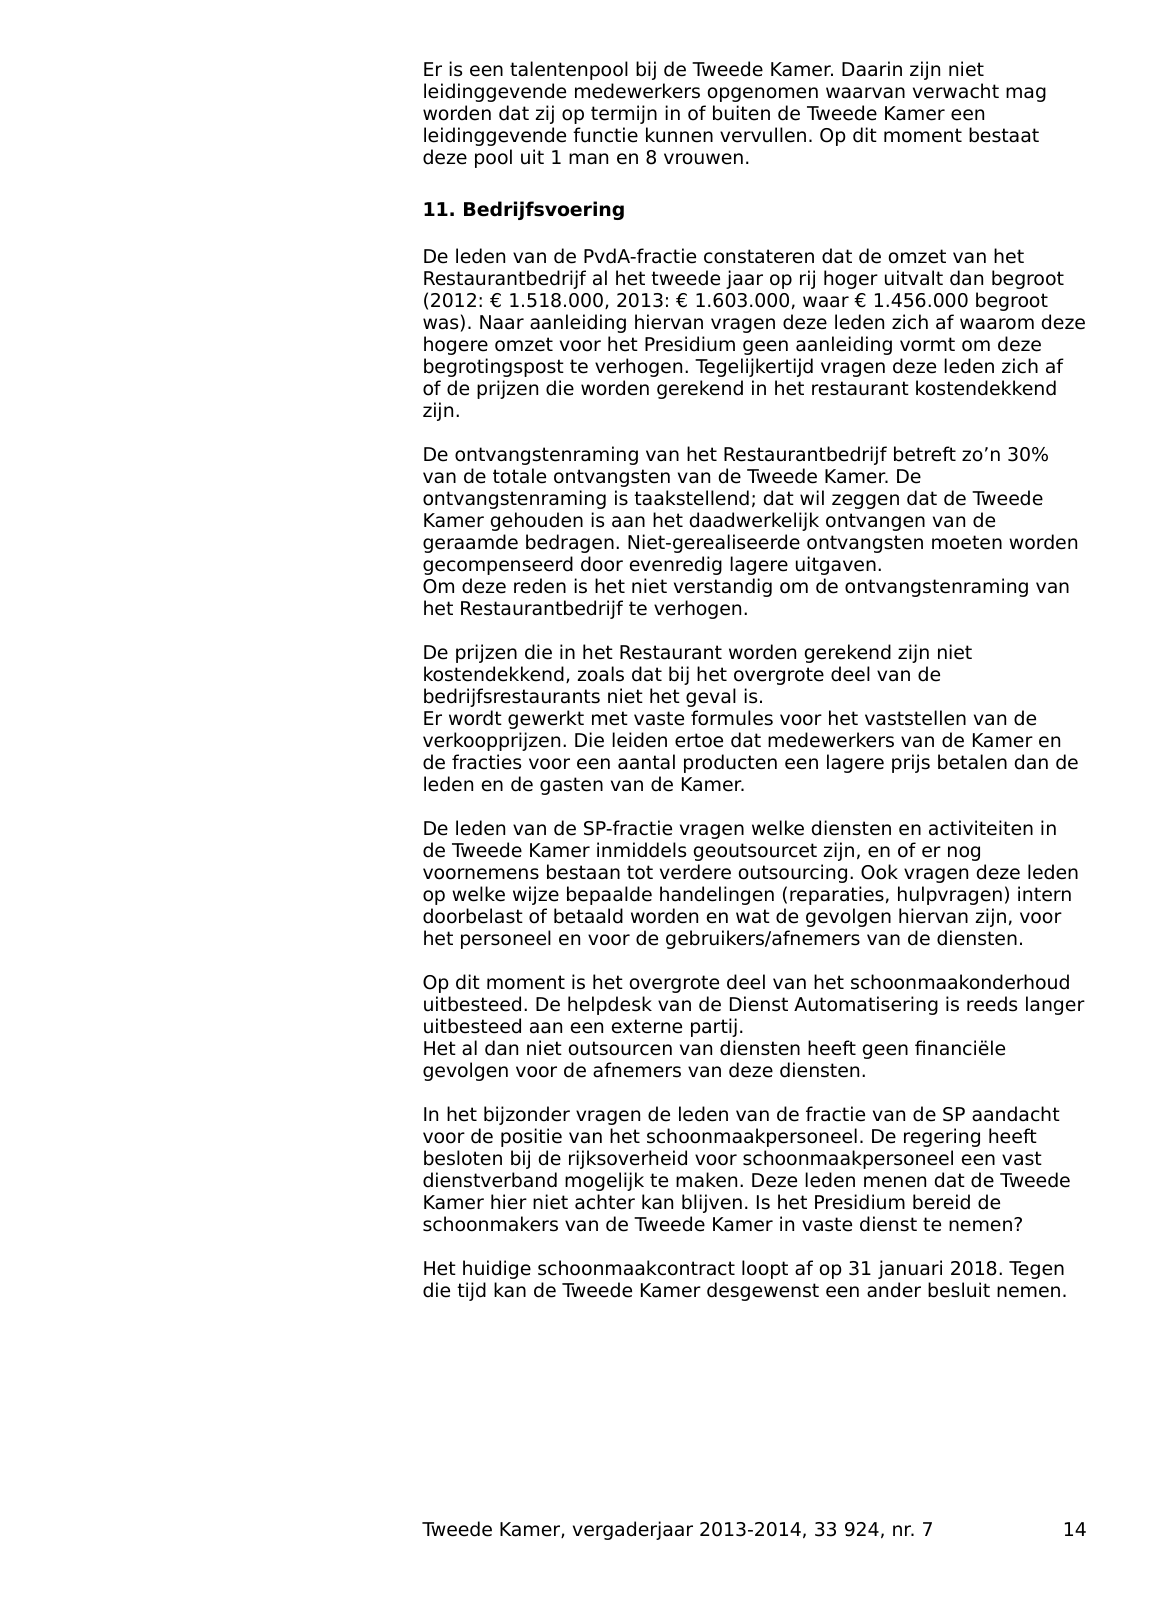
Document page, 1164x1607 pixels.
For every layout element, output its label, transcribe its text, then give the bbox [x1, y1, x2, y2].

text Er wordt gewerkt met vaste formules voor het vaststellen van de verkoopprijzen. Die leiden ertoe dat medewerkers van de Kamer en de fracties voor een aantal producten een lagere prijs betalen dan de leden en de gasten van de Kamer. [422, 708, 1087, 796]
subtitle 11. Bedrijfsvoering [422, 199, 1087, 221]
text Het huidige schoonmaakcontract loopt af op 31 januari 2018. Tegen die tijd kan de Tweede Kamer desgewenst een ander besluit nemen. [422, 1258, 1087, 1302]
text De ontvangstenraming van het Restaurantbedrijf betreft zo’n 30% van de totale ontvangsten van de Tweede Kamer. De ontvangstenraming is taakstellend; dat wil zeggen dat de Tweede Kamer gehouden is aan het daadwerkelijk ontvangen van de geraamde bedragen. Niet-gerealiseerde ontvangsten moeten worden gecompenseerd door evenredig lagere uitgaven. [422, 444, 1087, 576]
text In het bijzonder vragen de leden van de fractie van de SP aandacht voor de positie van het schoonmaakpersoneel. De regering heeft besloten bij de rijksoverheid voor schoonmaakpersoneel een vast dienstverband mogelijk te maken. Deze leden menen dat de Tweede Kamer hier niet achter kan blijven. Is het Presidium bereid de schoonmakers van de Tweede Kamer in vaste dienst te nemen? [422, 1104, 1087, 1236]
text De leden van de PvdA-fractie constateren dat de omzet van het Restaurantbedrijf al het tweede jaar op rij hoger uitvalt dan begroot (2012: € 1.518.000, 2013: € 1.603.000, waar € 1.456.000 begroot was). Naar aanleiding hiervan vragen deze leden zich af waarom deze hogere omzet voor het Presidium geen aanleiding vormt om deze begrotingspost te verhogen. Tegelijkertijd vragen deze leden zich af of de prijzen die worden gerekend in het restaurant kostendekkend zijn. [422, 246, 1087, 422]
text De leden van de SP-fractie vragen welke diensten en activiteiten in de Tweede Kamer inmiddels geoutsourcet zijn, en of er nog voornemens bestaan tot verdere outsourcing. Ook vragen deze leden op welke wijze bepaalde handelingen (reparaties, hulpvragen) intern doorbelast of betaald worden en wat de gevolgen hiervan zijn, voor het personeel en voor de gebruikers/afnemers van de diensten. [422, 818, 1087, 950]
text Er is een talentenpool bij de Tweede Kamer. Daarin zijn niet leidinggevende medewerkers opgenomen waarvan verwacht mag worden dat zij op termijn in of buiten de Tweede Kamer een leidinggevende functie kunnen vervullen. Op dit moment bestaat deze pool uit 1 man en 8 vrouwen. [422, 59, 1087, 169]
text Het al dan niet outsourcen van diensten heeft geen financiële gevolgen voor de afnemers van deze diensten. [422, 1038, 1087, 1082]
text Om deze reden is het niet verstandig om de ontvangstenraming van het Restaurantbedrijf te verhogen. [422, 576, 1087, 620]
text Op dit moment is het overgrote deel van het schoonmaakonderhoud uitbesteed. De helpdesk van de Dienst Automatisering is reeds langer uitbesteed aan een externe partij. [422, 972, 1087, 1038]
text De prijzen die in het Restaurant worden gerekend zijn niet kostendekkend, zoals dat bij het overgrote deel van de bedrijfsrestaurants niet het geval is. [422, 642, 1087, 708]
